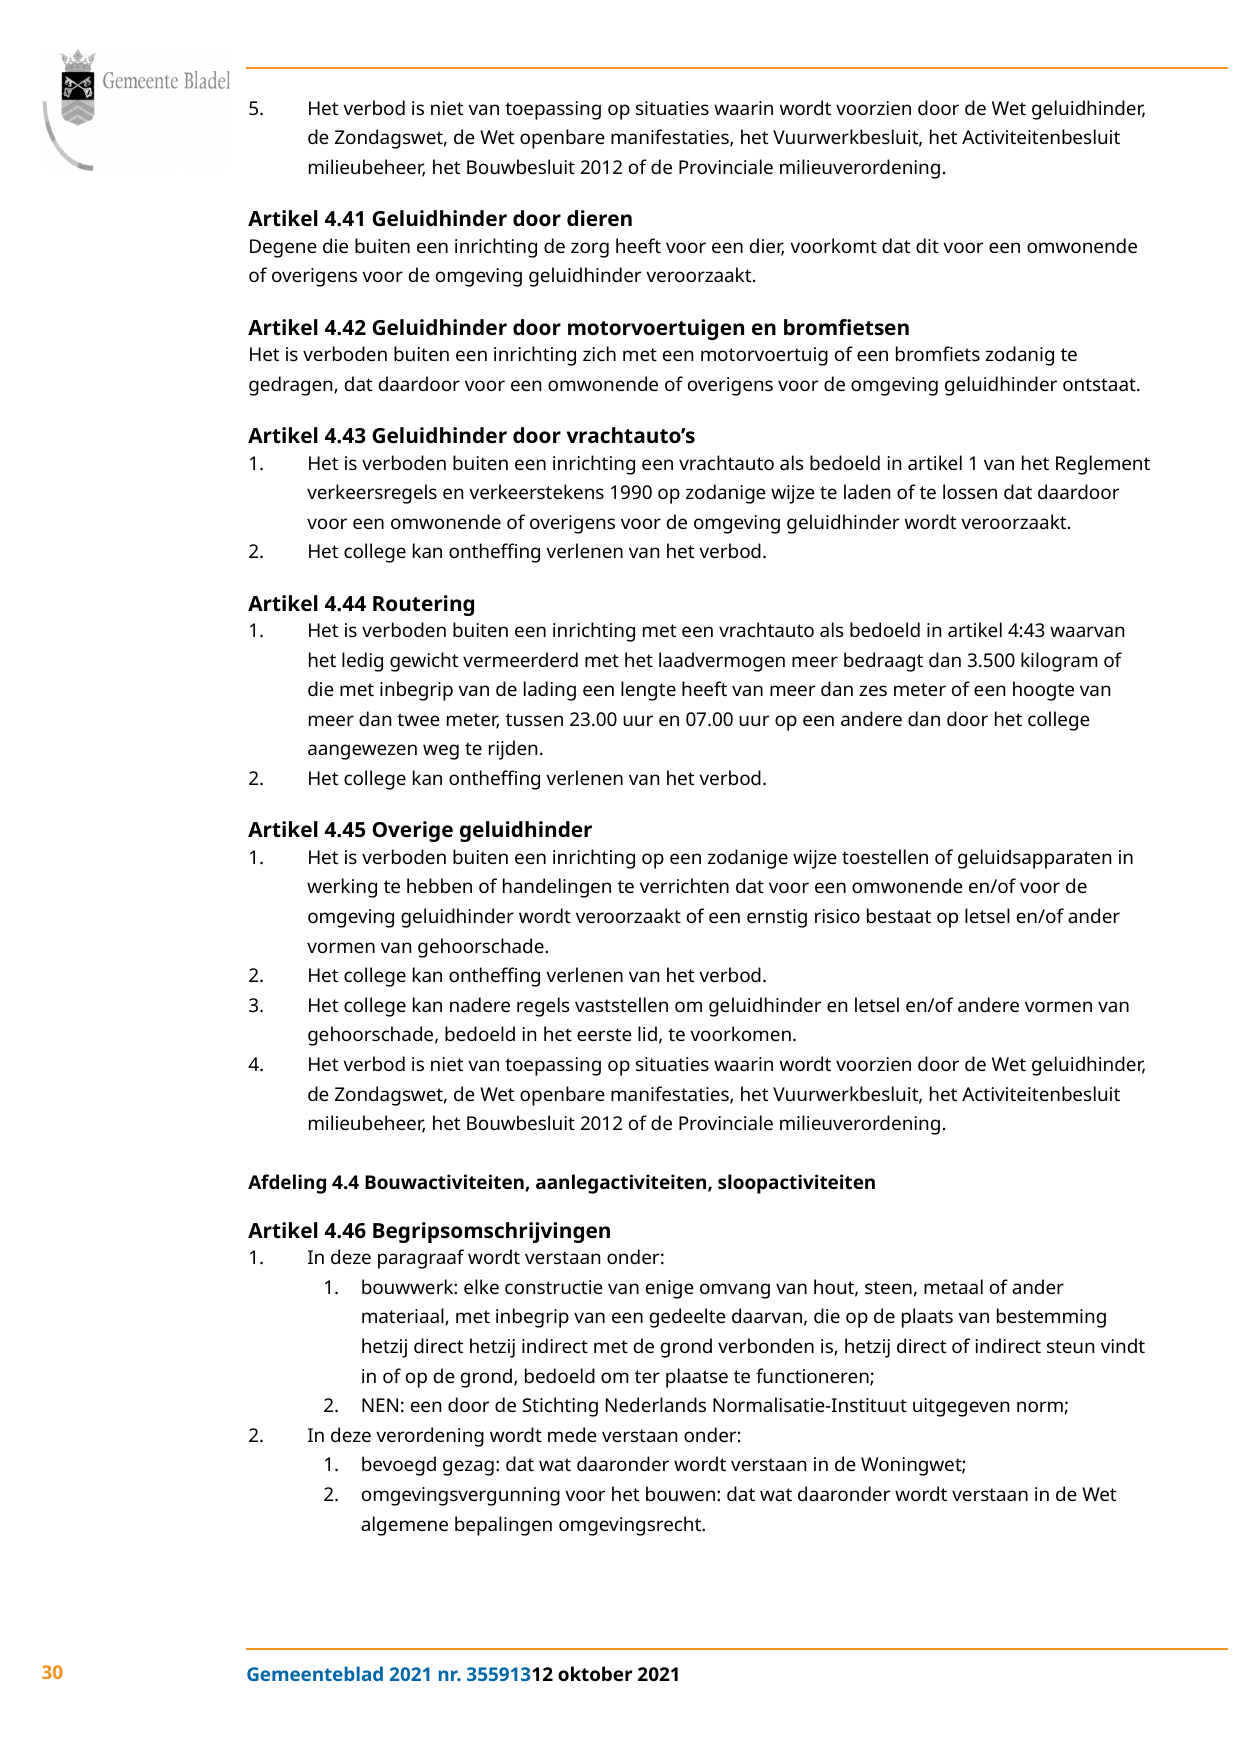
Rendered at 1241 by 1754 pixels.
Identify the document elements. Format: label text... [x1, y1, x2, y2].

text Artikel 4.43 Geluidhinder door vrachtauto’s [248, 421, 1152, 450]
text Afdeling 4.4 Bouwactiviteiten, aanlegactiviteiten, sloopactiviteiten [248, 1169, 1152, 1195]
list Het college kan nadere regels vaststellen om geluidhinder en letsel en/of andere vormen van gehoorschade, bedoeld in het eerste lid, te voorkomen. [248, 992, 1152, 1047]
text Het is verboden buiten een inrichting zich met een motorvoertuig of een bromfiets zodanig te gedragen, dat daardoor voor een omwonende of overigens voor de omgeving geluidhinder ontstaat. [248, 341, 1152, 397]
list Het college kan ontheffing verlenen van het verbod. [248, 538, 1152, 564]
list Het college kan ontheffing verlenen van het verbod. [248, 962, 1152, 988]
text Artikel 4.41 Geluidhinder door dieren [248, 204, 1152, 233]
list Het is verboden buiten een inrichting op een zodanige wijze toestellen of geluidsapparaten in werking te hebben of handelingen te verrichten dat voor een omwonende en/of voor de omgeving geluidhinder wordt veroorzaakt of een ernstig risico bestaat op letsel en/of ander vormen van gehoorschade. [248, 844, 1152, 958]
text Degene die buiten een inrichting de zorg heeft voor een dier, voorkomt dat dit voor een omwonende of overigens voor de omgeving geluidhinder veroorzaakt. [248, 233, 1152, 288]
list In deze verordening wordt mede verstaan onder: [248, 1422, 1152, 1448]
list bouwwerk: elke constructie van enige omvang van hout, steen, metaal of ander materiaal, met inbegrip van een gedeelte daarvan, die op de plaats van bestemming hetzij direct hetzij indirect met de grond verbonden is, hetzij direct of indirect steun vindt in of op de grond, bedoeld om ter plaatse te functioneren; [323, 1274, 1152, 1388]
list omgevingsvergunning voor het bouwen: dat wat daaronder wordt verstaan in de Wet algemene bepalingen omgevingsrecht. [323, 1481, 1152, 1536]
list NEN: een door de Stichting Nederlands Normalisatie-Instituut uitgegeven norm; [323, 1392, 1152, 1418]
text Artikel 4.42 Geluidhinder door motorvoertuigen en bromfietsen [248, 313, 1152, 341]
text Artikel 4.44 Routering [248, 589, 1152, 617]
text Artikel 4.45 Overige geluidhinder [248, 816, 1152, 844]
picture [41, 47, 231, 172]
list Het is verboden buiten een inrichting met een vrachtauto als bedoeld in artikel 4:43 waarvan het ledig gewicht vermeerderd met het laadvermogen meer bedraagt dan 3.500 kilogram of die met inbegrip van de lading een lengte heeft van meer dan zes meter of een hoogte van meer dan twee meter, tussen 23.00 uur en 07.00 uur op een andere dan door het college aangewezen weg te rijden. [248, 617, 1152, 761]
list In deze paragraaf wordt verstaan onder: [248, 1244, 1152, 1270]
list Het verbod is niet van toepassing op situaties waarin wordt voorzien door de Wet geluidhinder, de Zondagswet, de Wet openbare manifestaties, het Vuurwerkbesluit, het Activiteitenbesluit milieubeheer, het Bouwbesluit 2012 of de Provinciale milieuverordening. [248, 1051, 1152, 1136]
list bevoegd gezag: dat wat daaronder wordt verstaan in de Woningwet; [323, 1452, 1152, 1477]
list Het verbod is niet van toepassing op situaties waarin wordt voorzien door de Wet geluidhinder, de Zondagswet, de Wet openbare manifestaties, het Vuurwerkbesluit, het Activiteitenbesluit milieubeheer, het Bouwbesluit 2012 of de Provinciale milieuverordening. [248, 95, 1152, 180]
text Artikel 4.46 Begripsomschrijvingen [248, 1216, 1152, 1244]
list Het college kan ontheffing verlenen van het verbod. [248, 765, 1152, 791]
list Het is verboden buiten een inrichting een vrachtauto als bedoeld in artikel 1 van het Reglement verkeersregels en verkeerstekens 1990 op zodanige wijze te laden of te lossen dat daardoor voor een omwonende of overigens voor de omgeving geluidhinder wordt veroorzaakt. [248, 450, 1152, 534]
